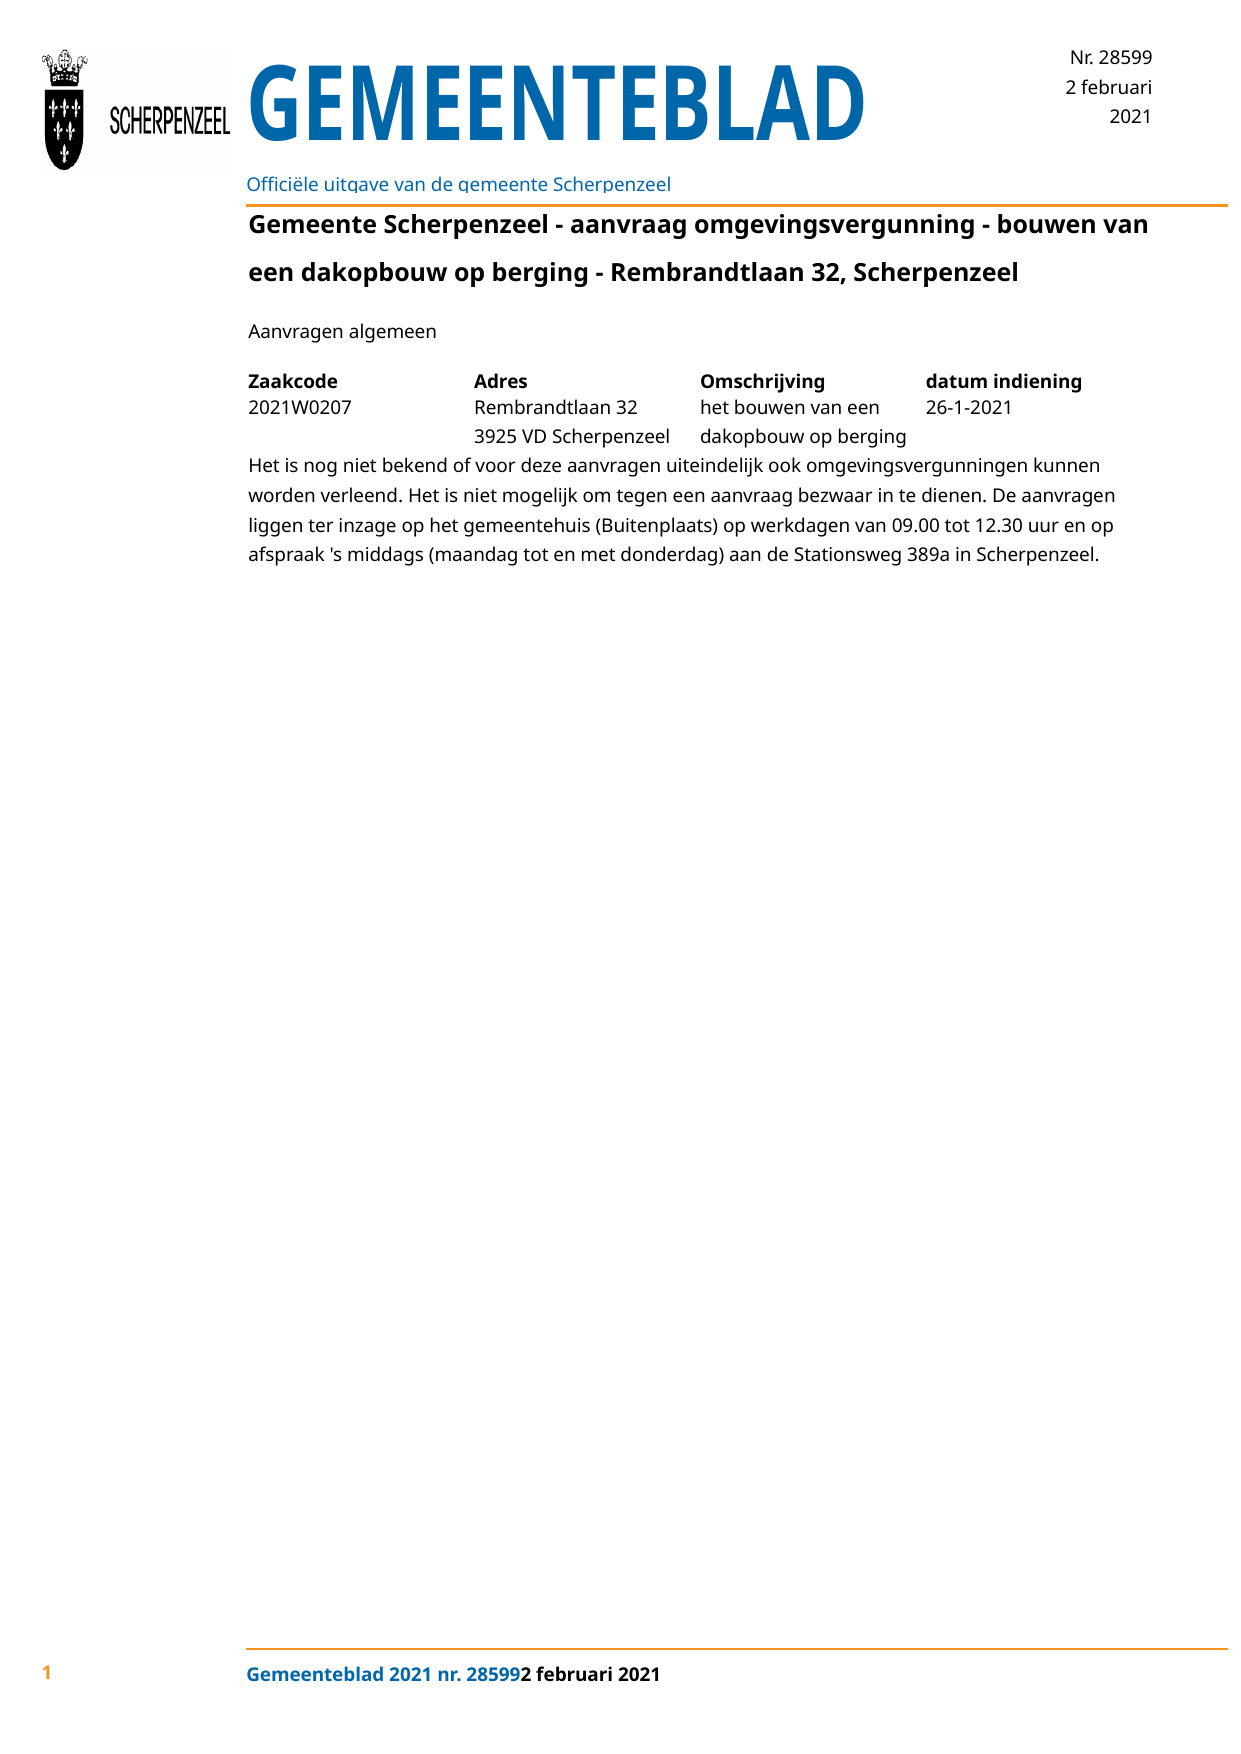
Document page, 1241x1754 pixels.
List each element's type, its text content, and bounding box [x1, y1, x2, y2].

table_header datum indiening [926, 369, 1152, 394]
table_header Adres [474, 369, 700, 394]
table_cell 2021W0207 [248, 394, 474, 449]
text Het is nog niet bekend of voor deze aanvragen uiteindelijk ook omgevingsvergunningen kunnen worden verleend. Het is niet mogelijk om tegen een aanvraag bezwaar in te dienen. De aanvragen liggen ter inzage op het gemeentehuis (Buitenplaats) op werkdagen van 09.00 tot 12.30 uur en op afspraak 's middags (maandag tot en met donderdag) aan de Stationsweg 389a in Scherpenzeel. [248, 453, 1152, 567]
table_cell 26-1-2021 [926, 394, 1152, 449]
text Gemeente Scherpenzeel - aanvraag omgevingsvergunning - bouwen van een dakopbouw op berging - Rembrandtlaan 32, Scherpenzeel [248, 207, 1152, 288]
table_header Zaakcode [248, 369, 474, 394]
picture [41, 47, 231, 172]
table_cell het bouwen van een dakopbouw op berging [700, 394, 926, 449]
table_header Omschrijving [700, 369, 926, 394]
table_cell Rembrandtlaan 32 3925 VD Scherpenzeel [474, 394, 700, 449]
text Aanvragen algemeen [248, 318, 1152, 344]
